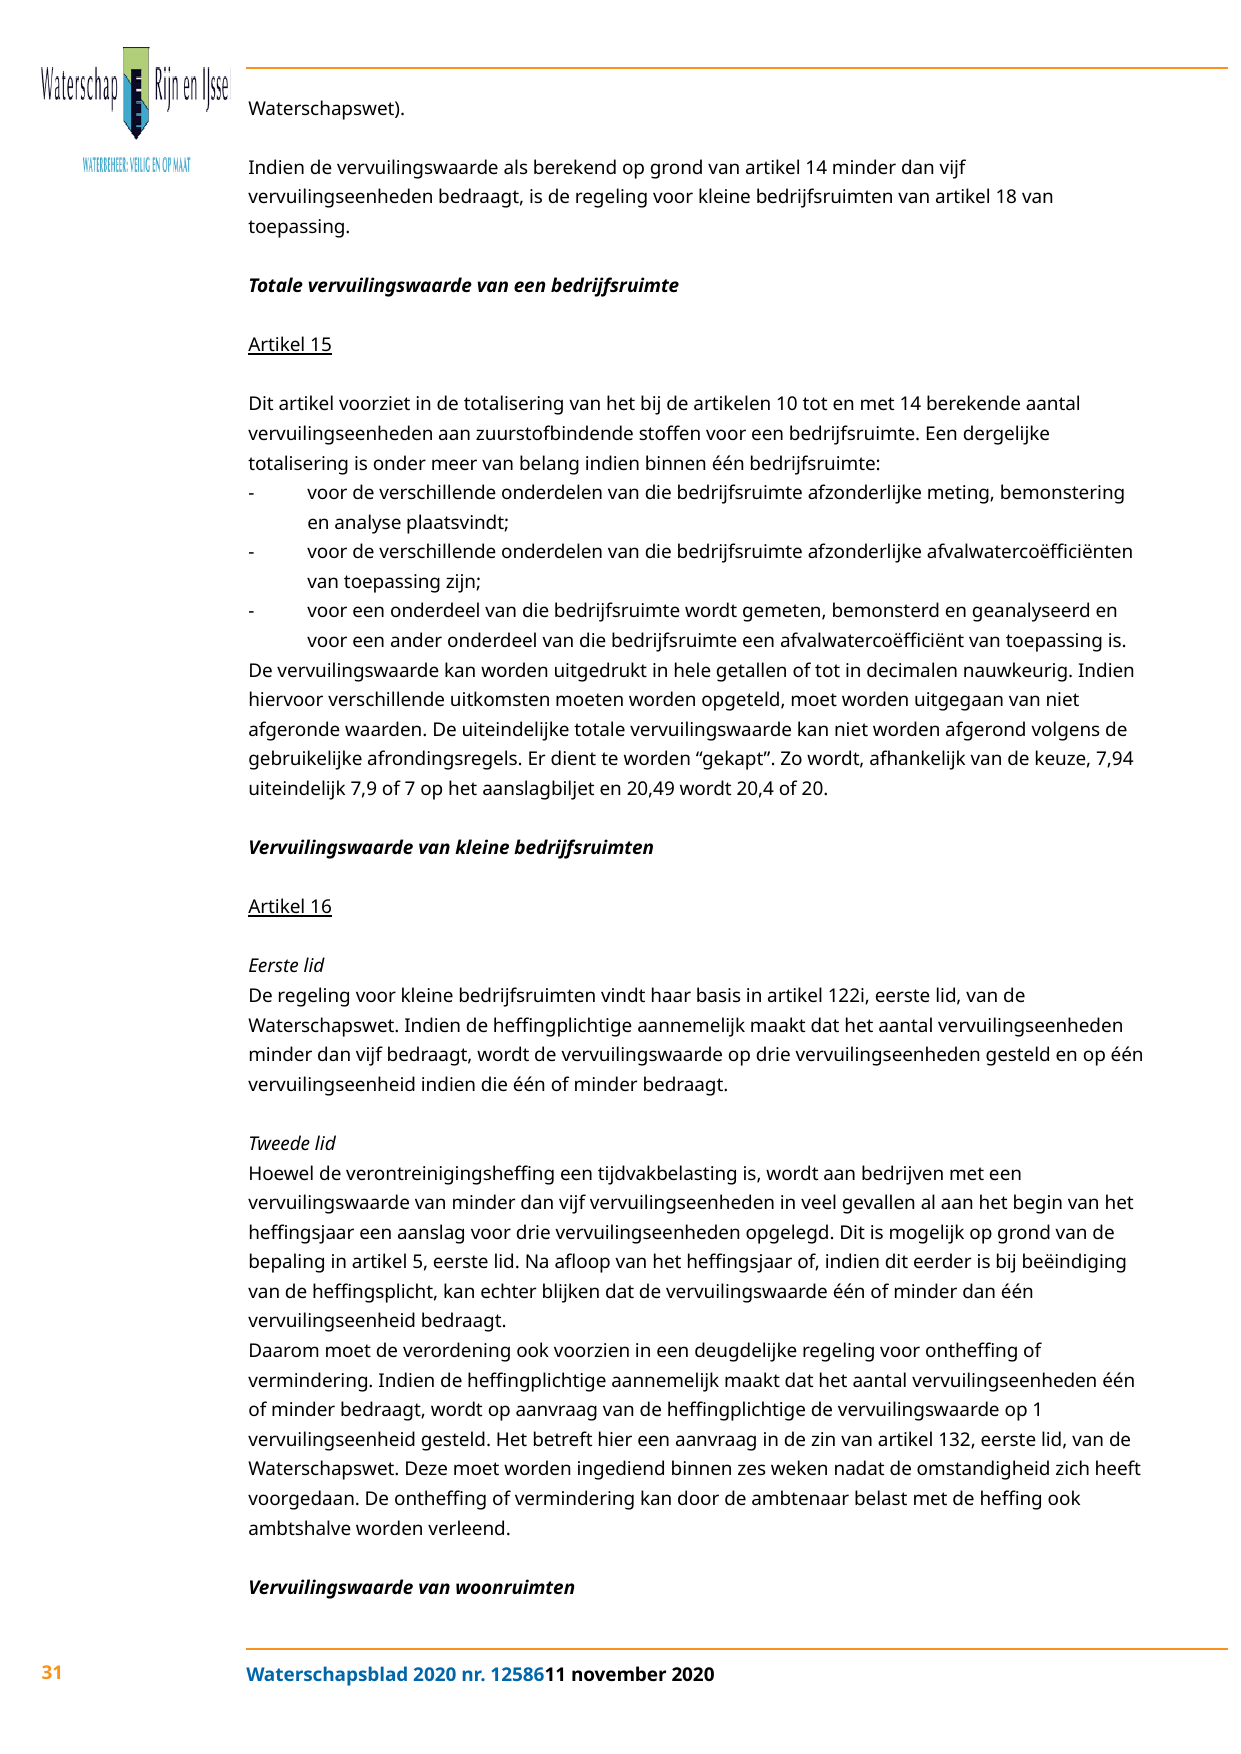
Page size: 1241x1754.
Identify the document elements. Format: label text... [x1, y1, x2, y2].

text Tweede lid [248, 1130, 1152, 1156]
text Artikel 15 [248, 331, 1152, 357]
text De regeling voor kleine bedrijfsruimten vindt haar basis in artikel 122i, eerste lid, van de Waterschapswet. Indien de heffingplichtige aannemelijk maakt dat het aantal vervuilingseenheden minder dan vijf bedraagt, wordt de vervuilingswaarde op drie vervuilingseenheden gesteld en op één vervuilingseenheid indien die één of minder bedraagt. [248, 982, 1152, 1097]
text Artikel 16 [248, 893, 1152, 919]
text Totale vervuilingswaarde van een bedrijfsruimte [248, 272, 1152, 298]
text Waterschapswet). [248, 95, 1152, 121]
text Vervuilingswaarde van kleine bedrijfsruimten [248, 834, 1152, 860]
text Eerste lid [248, 953, 1152, 978]
text Daarom moet de verordening ook voorzien in een deugdelijke regeling voor ontheffing of vermindering. Indien de heffingplichtige aannemelijk maakt dat het aantal vervuilingseenheden één of minder bedraagt, wordt op aanvraag van de heffingplichtige de vervuilingswaarde op 1 vervuilingseenheid gesteld. Het betreft hier een aanvraag in de zin van artikel 132, eerste lid, van de Waterschapswet. Deze moet worden ingediend binnen zes weken nadat de omstandigheid zich heeft voorgedaan. De ontheffing of vermindering kan door de ambtenaar belast met de heffing ook ambtshalve worden verleend. [248, 1337, 1152, 1541]
text Vervuilingswaarde van woonruimten [248, 1574, 1152, 1600]
list voor de verschillende onderdelen van die bedrijfsruimte afzonderlijke meting, bemonstering en analyse plaatsvindt; [248, 479, 1152, 535]
text Dit artikel voorziet in de totalisering van het bij de artikelen 10 tot en met 14 berekende aantal vervuilingseenheden aan zuurstofbindende stoffen voor een bedrijfsruimte. Een dergelijke totalisering is onder meer van belang indien binnen één bedrijfsruimte: [248, 391, 1152, 476]
text Hoewel de verontreinigingsheffing een tijdvakbelasting is, wordt aan bedrijven met een vervuilingswaarde van minder dan vijf vervuilingseenheden in veel gevallen al aan het begin van het heffingsjaar een aanslag voor drie vervuilingseenheden opgelegd. Dit is mogelijk op grond van de bepaling in artikel 5, eerste lid. Na afloop van het heffingsjaar of, indien dit eerder is bij beëindiging van de heffingsplicht, kan echter blijken dat de vervuilingswaarde één of minder dan één vervuilingseenheid bedraagt. [248, 1160, 1152, 1333]
picture [41, 47, 231, 172]
text Indien de vervuilingswaarde als berekend op grond van artikel 14 minder dan vijf vervuilingseenheden bedraagt, is de regeling voor kleine bedrijfsruimten van artikel 18 van toepassing. [248, 154, 1152, 239]
list voor de verschillende onderdelen van die bedrijfsruimte afzonderlijke afvalwatercoëfficiënten van toepassing zijn; [248, 538, 1152, 594]
text De vervuilingswaarde kan worden uitgedrukt in hele getallen of tot in decimalen nauwkeurig. Indien hiervoor verschillende uitkomsten moeten worden opgeteld, moet worden uitgegaan van niet afgeronde waarden. De uiteindelijke totale vervuilingswaarde kan niet worden afgerond volgens de gebruikelijke afrondingsregels. Er dient te worden “gekapt”. Zo wordt, afhankelijk van de keuze, 7,94 uiteindelijk 7,9 of 7 op het aanslagbiljet en 20,49 wordt 20,4 of 20. [248, 657, 1152, 801]
list voor een onderdeel van die bedrijfsruimte wordt gemeten, bemonsterd en geanalyseerd en voor een ander onderdeel van die bedrijfsruimte een afvalwatercoëfficiënt van toepassing is. [248, 598, 1152, 653]
